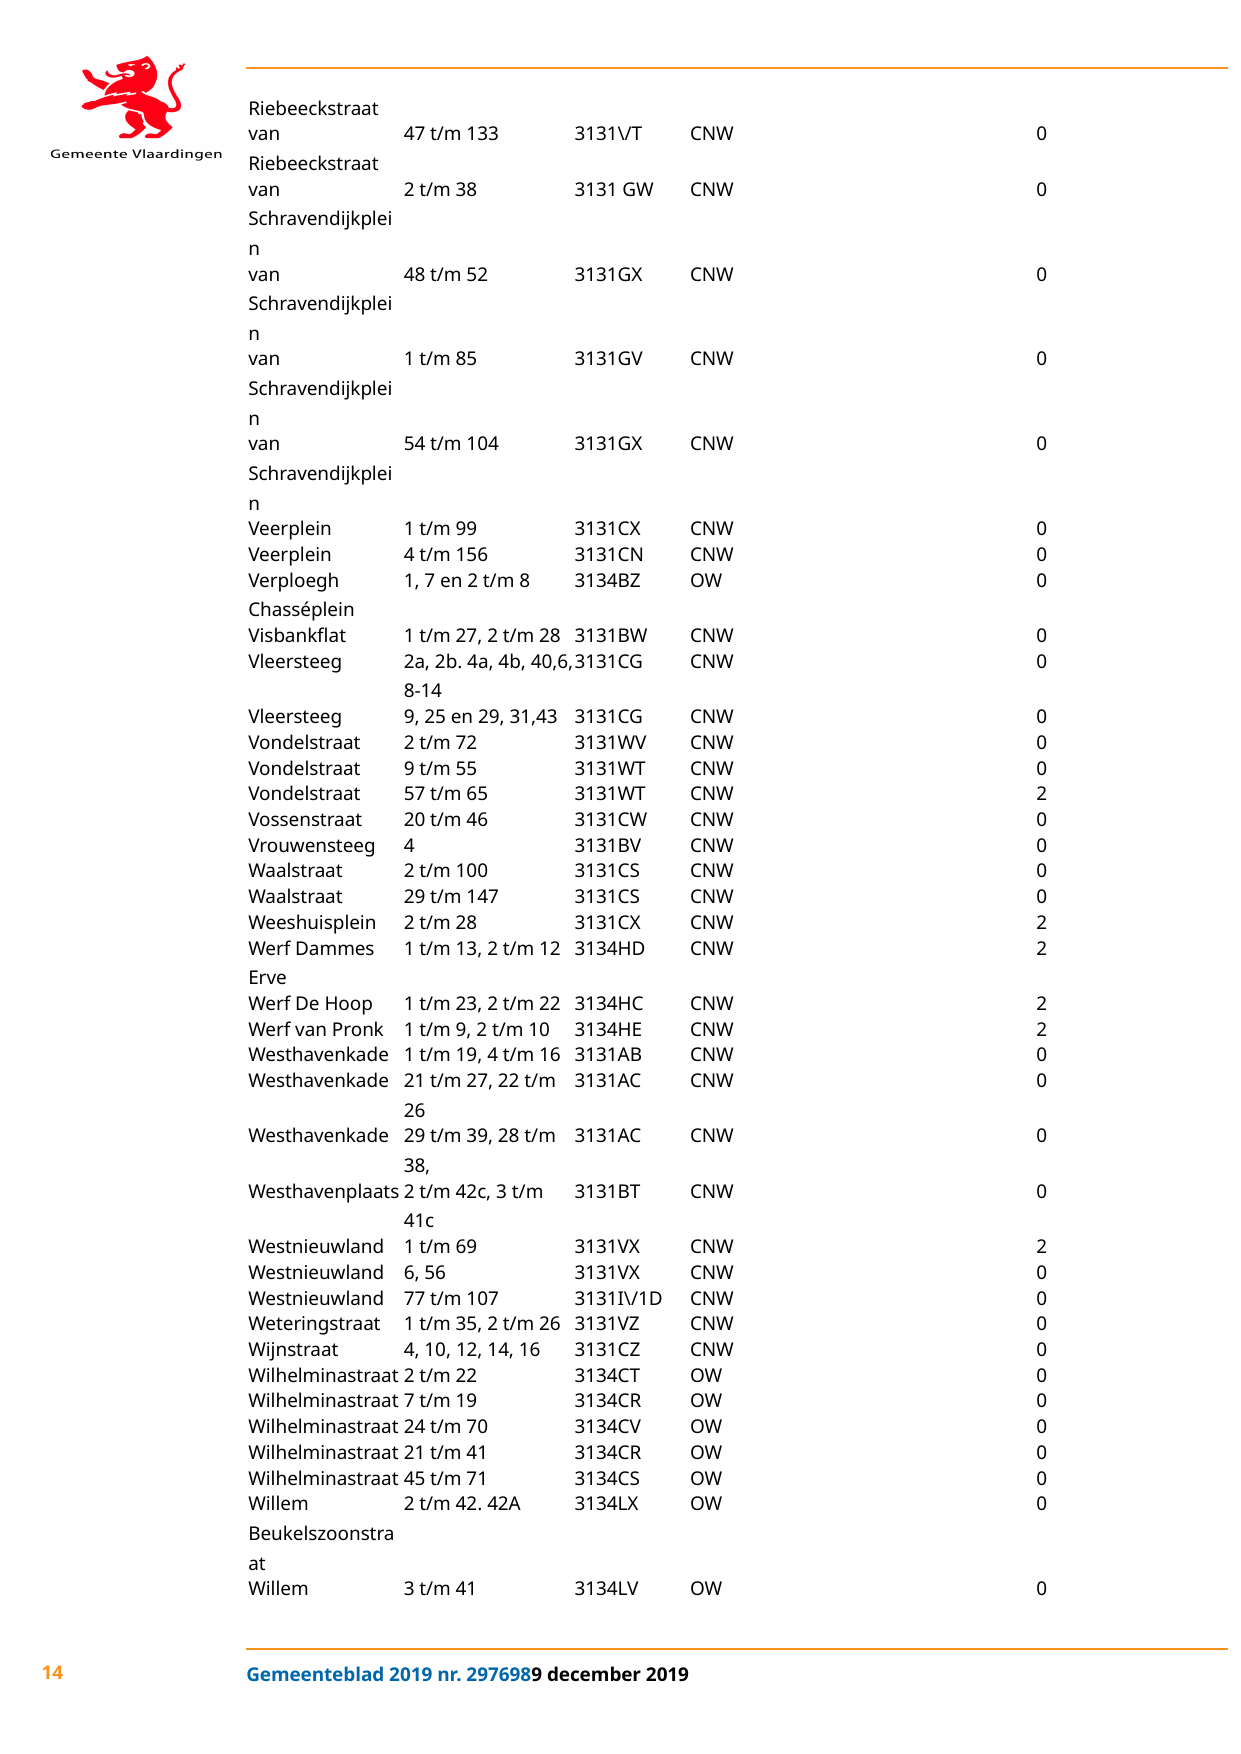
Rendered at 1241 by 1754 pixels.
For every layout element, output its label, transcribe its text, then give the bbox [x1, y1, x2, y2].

table_cell 2 [1036, 1016, 1152, 1042]
table_cell OW [690, 1413, 1036, 1439]
table_cell CNW [690, 935, 1036, 990]
table_cell 2 t/m 22 [404, 1362, 574, 1388]
table_cell 3131CS [574, 858, 690, 883]
table_cell 0 [1036, 567, 1152, 622]
table_cell Waalstraat [248, 883, 403, 909]
table_cell 2 [1036, 1233, 1152, 1259]
table_cell 0 [1036, 1067, 1152, 1123]
table_cell 3131AC [574, 1067, 690, 1123]
table_cell Westhavenplaats [248, 1178, 403, 1233]
table_cell 21 t/m 27, 22 t/m 26 [404, 1067, 574, 1123]
table_cell Wilhelminastraat [248, 1362, 403, 1388]
table_cell OW [690, 1491, 1036, 1575]
table_cell 7 t/m 19 [404, 1388, 574, 1413]
table_cell 2 t/m 42. 42A [404, 1491, 574, 1575]
table_cell 3131CN [574, 541, 690, 567]
table_cell 3131BV [574, 832, 690, 858]
table_cell [574, 95, 690, 121]
table_cell 3134CT [574, 1362, 690, 1388]
table_cell CNW [690, 806, 1036, 832]
table_cell 9 t/m 55 [404, 755, 574, 780]
table_cell 4 [404, 832, 574, 858]
table_cell CNW [690, 261, 1036, 346]
table_cell CNW [690, 121, 1036, 176]
table_cell 1 t/m 19, 4 t/m 16 [404, 1042, 574, 1067]
table_cell 47 t/m 133 [404, 121, 574, 176]
table_cell CNW [690, 1178, 1036, 1233]
table_cell 3134HE [574, 1016, 690, 1042]
table_cell 2 t/m 38 [404, 176, 574, 261]
table_cell 0 [1036, 515, 1152, 541]
table_cell CNW [690, 176, 1036, 261]
table_cell 1 t/m 69 [404, 1233, 574, 1259]
table_cell van Schravendijkplein [248, 346, 403, 431]
table_cell 0 [1036, 541, 1152, 567]
table_cell CNW [690, 1123, 1036, 1178]
table_cell Willem Beukelszoonstraat [248, 1491, 403, 1575]
table_cell 3131VX [574, 1259, 690, 1285]
table_cell OW [690, 1362, 1036, 1388]
table_cell 29 t/m 147 [404, 883, 574, 909]
table_cell 1 t/m 27, 2 t/m 28 [404, 622, 574, 648]
table_cell CNW [690, 832, 1036, 858]
table_cell 3131 GW [574, 176, 690, 261]
table_cell Vleersteeg [248, 703, 403, 729]
table_cell 1 t/m 99 [404, 515, 574, 541]
table_cell Werf Dammes Erve [248, 935, 403, 990]
table_cell CNW [690, 1233, 1036, 1259]
table_cell 0 [1036, 1439, 1152, 1465]
table_cell Willem [248, 1575, 403, 1601]
table_cell OW [690, 1439, 1036, 1465]
table_cell 3131WT [574, 755, 690, 780]
table_cell CNW [690, 990, 1036, 1016]
table_cell CNW [690, 1336, 1036, 1362]
table_cell CNW [690, 515, 1036, 541]
table_cell 4, 10, 12, 14, 16 [404, 1336, 574, 1362]
table_cell [1036, 95, 1152, 121]
table_cell Weteringstraat [248, 1310, 403, 1336]
table_cell 0 [1036, 431, 1152, 515]
table_cell Veerplein [248, 515, 403, 541]
table_cell 3131VX [574, 1233, 690, 1259]
table_cell CNW [690, 883, 1036, 909]
table_cell 3134BZ [574, 567, 690, 622]
table_cell CNW [690, 858, 1036, 883]
table_cell 54 t/m 104 [404, 431, 574, 515]
table_cell CNW [690, 1016, 1036, 1042]
table_cell 0 [1036, 1575, 1152, 1601]
table_cell 2a, 2b. 4a, 4b, 40,6, 8-14 [404, 648, 574, 703]
table_cell 3134HC [574, 990, 690, 1016]
table_cell 0 [1036, 1178, 1152, 1233]
table_cell Westnieuwland [248, 1285, 403, 1310]
table_cell 0 [1036, 1388, 1152, 1413]
table_cell 3131BW [574, 622, 690, 648]
table_cell CNW [690, 1259, 1036, 1285]
table_cell CNW [690, 1042, 1036, 1067]
table_cell Westhavenkade [248, 1123, 403, 1178]
table_cell Vondelstraat [248, 780, 403, 806]
table_cell Wilhelminastraat [248, 1388, 403, 1413]
table_cell 3131AB [574, 1042, 690, 1067]
table_cell 0 [1036, 1413, 1152, 1439]
table_cell 0 [1036, 703, 1152, 729]
table_cell 3131VZ [574, 1310, 690, 1336]
table_cell 2 t/m 42c, 3 t/m 41c [404, 1178, 574, 1233]
table_cell CNW [690, 1285, 1036, 1310]
table_cell CNW [690, 622, 1036, 648]
table_cell 3134CR [574, 1388, 690, 1413]
table_cell Visbankflat [248, 622, 403, 648]
table_cell 3131CS [574, 883, 690, 909]
table_cell 3134LX [574, 1491, 690, 1575]
table_cell 0 [1036, 648, 1152, 703]
table_cell 0 [1036, 832, 1152, 858]
table_cell 0 [1036, 1465, 1152, 1491]
table_cell van Schravendijkplein [248, 261, 403, 346]
table_cell Vossenstraat [248, 806, 403, 832]
table_cell 24 t/m 70 [404, 1413, 574, 1439]
table_cell Westhavenkade [248, 1067, 403, 1123]
table_cell Westhavenkade [248, 1042, 403, 1067]
table_cell 3131GV [574, 346, 690, 431]
table_cell 1 t/m 35, 2 t/m 26 [404, 1310, 574, 1336]
table_cell 2 t/m 28 [404, 909, 574, 935]
table_cell 0 [1036, 121, 1152, 176]
table_cell 0 [1036, 883, 1152, 909]
table_cell 0 [1036, 176, 1152, 261]
table_cell 0 [1036, 1123, 1152, 1178]
table_cell 3134CR [574, 1439, 690, 1465]
table_cell 3131I\/1D [574, 1285, 690, 1310]
table_cell Werf van Pronk [248, 1016, 403, 1042]
table_cell [690, 95, 1036, 121]
table_cell 0 [1036, 755, 1152, 780]
table_cell OW [690, 1388, 1036, 1413]
table_cell 4 t/m 156 [404, 541, 574, 567]
table_cell 45 t/m 71 [404, 1465, 574, 1491]
table_cell Weeshuisplein [248, 909, 403, 935]
table_cell 0 [1036, 858, 1152, 883]
table_cell van Schravendijkplein [248, 431, 403, 515]
table_cell 3131AC [574, 1123, 690, 1178]
table_cell 0 [1036, 1310, 1152, 1336]
table_cell 77 t/m 107 [404, 1285, 574, 1310]
table_cell 3131CX [574, 909, 690, 935]
table_cell 3131CG [574, 648, 690, 703]
table_cell 21 t/m 41 [404, 1439, 574, 1465]
table_cell 2 t/m 100 [404, 858, 574, 883]
table_cell 3131CG [574, 703, 690, 729]
table_cell OW [690, 1575, 1036, 1601]
table_cell 3134CV [574, 1413, 690, 1439]
table_cell 1 t/m 13, 2 t/m 12 [404, 935, 574, 990]
table_cell 0 [1036, 346, 1152, 431]
table_cell 57 t/m 65 [404, 780, 574, 806]
table_cell CNW [690, 703, 1036, 729]
table_cell CNW [690, 755, 1036, 780]
table_cell 0 [1036, 1362, 1152, 1388]
table_cell 1, 7 en 2 t/m 8 [404, 567, 574, 622]
picture [41, 47, 231, 172]
table_cell van Riebeeckstraat [248, 121, 403, 176]
table_cell 0 [1036, 622, 1152, 648]
table_cell Westnieuwland [248, 1259, 403, 1285]
table_cell OW [690, 1465, 1036, 1491]
table_cell 6, 56 [404, 1259, 574, 1285]
table_cell 3131\/T [574, 121, 690, 176]
table_cell CNW [690, 541, 1036, 567]
table_cell Westnieuwland [248, 1233, 403, 1259]
table_cell CNW [690, 1310, 1036, 1336]
table_cell 3131GX [574, 261, 690, 346]
table_cell 1 t/m 9, 2 t/m 10 [404, 1016, 574, 1042]
table_cell 48 t/m 52 [404, 261, 574, 346]
table_cell CNW [690, 648, 1036, 703]
table_cell 3 t/m 41 [404, 1575, 574, 1601]
table_cell Veerplein [248, 541, 403, 567]
table_cell Vondelstraat [248, 729, 403, 755]
table_cell 3131BT [574, 1178, 690, 1233]
table_cell 0 [1036, 1042, 1152, 1067]
table_cell 0 [1036, 729, 1152, 755]
table_cell Riebeeckstraat [248, 95, 403, 121]
table_cell 3131CW [574, 806, 690, 832]
table_cell 0 [1036, 1491, 1152, 1575]
table_cell Vondelstraat [248, 755, 403, 780]
table_cell Wilhelminastraat [248, 1413, 403, 1439]
table_cell 3131CZ [574, 1336, 690, 1362]
table_cell Wilhelminastraat [248, 1465, 403, 1491]
table_cell Wijnstraat [248, 1336, 403, 1362]
table_cell 2 t/m 72 [404, 729, 574, 755]
table_cell CNW [690, 346, 1036, 431]
table_cell Wilhelminastraat [248, 1439, 403, 1465]
table_cell 0 [1036, 806, 1152, 832]
table_cell 9, 25 en 29, 31,43 [404, 703, 574, 729]
table_cell 2 [1036, 780, 1152, 806]
table_cell Waalstraat [248, 858, 403, 883]
table_cell 0 [1036, 1336, 1152, 1362]
table_cell Werf De Hoop [248, 990, 403, 1016]
table_cell 3134LV [574, 1575, 690, 1601]
table_cell CNW [690, 729, 1036, 755]
table_cell 20 t/m 46 [404, 806, 574, 832]
table_cell CNW [690, 780, 1036, 806]
table_cell 0 [1036, 261, 1152, 346]
table_cell 3131CX [574, 515, 690, 541]
table_cell van Schravendijkplein [248, 176, 403, 261]
table_cell 1 t/m 85 [404, 346, 574, 431]
table_cell [404, 95, 574, 121]
table_cell 2 [1036, 935, 1152, 990]
table_cell CNW [690, 909, 1036, 935]
table_cell Vrouwensteeg [248, 832, 403, 858]
table_cell 3134CS [574, 1465, 690, 1491]
table_cell 2 [1036, 990, 1152, 1016]
table_cell 0 [1036, 1259, 1152, 1285]
table_cell 2 [1036, 909, 1152, 935]
table_cell OW [690, 567, 1036, 622]
table_cell 3131GX [574, 431, 690, 515]
table_cell CNW [690, 1067, 1036, 1123]
table_cell Vleersteeg [248, 648, 403, 703]
table_cell Verploegh Chasséplein [248, 567, 403, 622]
table_cell 1 t/m 23, 2 t/m 22 [404, 990, 574, 1016]
table_cell 3131WT [574, 780, 690, 806]
table_cell CNW [690, 431, 1036, 515]
table_cell 3134HD [574, 935, 690, 990]
table_cell 29 t/m 39, 28 t/m 38, [404, 1123, 574, 1178]
table_cell 3131WV [574, 729, 690, 755]
table_cell 0 [1036, 1285, 1152, 1310]
